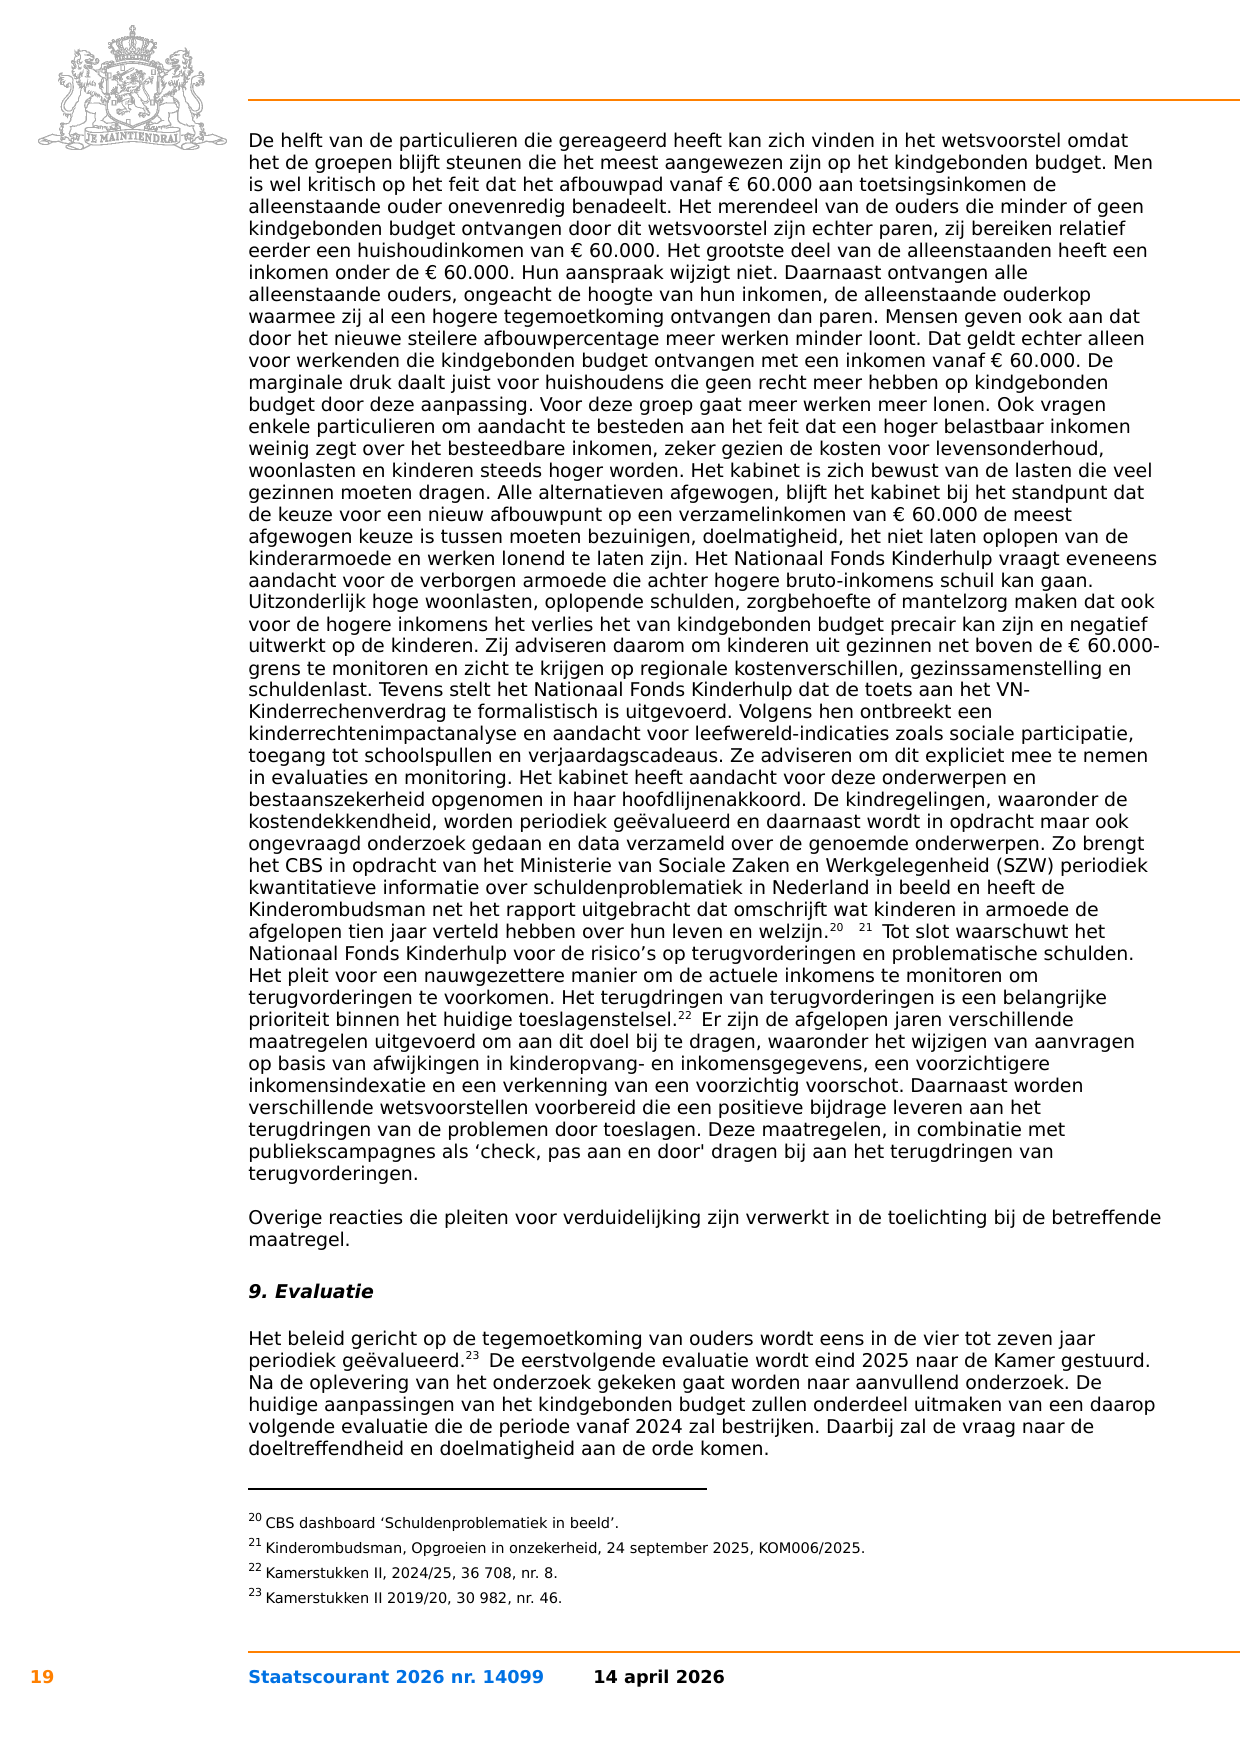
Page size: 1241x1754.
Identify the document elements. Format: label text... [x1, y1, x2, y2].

text Kamerstukken II 2019/20, 30 982, nr. 46. [248, 1586, 1163, 1608]
text Kinderombudsman, Opgroeien in onzekerheid, 24 september 2025, KOM006/2025. [248, 1536, 1163, 1558]
text Het beleid gericht op de tegemoetkoming van ouders wordt eens in de vier tot zeven jaar periodiek geëvalueerd. De eerstvolgende evaluatie wordt eind 2025 naar de Kamer gestuurd. Na de oplevering van het onderzoek gekeken gaat worden naar aanvullend onderzoek. De huidige aanpassingen van het kindgebonden budget zullen onderdeel uitmaken van een daarop volgende evaluatie die de periode vanaf 2024 zal bestrijken. Daarbij zal de vraag naar de doeltreffendheid en doelmatigheid aan de orde komen. [248, 1328, 1163, 1459]
text Overige reacties die pleiten voor verduidelijking zijn verwerkt in de toelichting bij de betreffende maatregel. [248, 1207, 1163, 1251]
text CBS dashboard ‘Schuldenproblematiek in beeld’. [248, 1511, 1163, 1533]
text De helft van de particulieren die gereageerd heeft kan zich vinden in het wetsvoorstel omdat het de groepen blijft steunen die het meest aangewezen zijn op het kindgebonden budget. Men is wel kritisch op het feit dat het afbouwpad vanaf € 60.000 aan toetsingsinkomen de alleenstaande ouder onevenredig benadeelt. Het merendeel van de ouders die minder of geen kindgebonden budget ontvangen door dit wetsvoorstel zijn echter paren, zij bereiken relatief eerder een huishoudinkomen van € 60.000. Het grootste deel van de alleenstaanden heeft een inkomen onder de € 60.000. Hun aanspraak wijzigt niet. Daarnaast ontvangen alle alleenstaande ouders, ongeacht de hoogte van hun inkomen, de alleenstaande ouderkop waarmee zij al een hogere tegemoetkoming ontvangen dan paren. Mensen geven ook aan dat door het nieuwe steilere afbouwpercentage meer werken minder loont. Dat geldt echter alleen voor werkenden die kindgebonden budget ontvangen met een inkomen vanaf € 60.000. De marginale druk daalt juist voor huishoudens die geen recht meer hebben op kindgebonden budget door deze aanpassing. Voor deze groep gaat meer werken meer lonen. Ook vragen enkele particulieren om aandacht te besteden aan het feit dat een hoger belastbaar inkomen weinig zegt over het besteedbare inkomen, zeker gezien de kosten voor levensonderhoud, woonlasten en kinderen steeds hoger worden. Het kabinet is zich bewust van de lasten die veel gezinnen moeten dragen. Alle alternatieven afgewogen, blijft het kabinet bij het standpunt dat de keuze voor een nieuw afbouwpunt op een verzamelinkomen van € 60.000 de meest afgewogen keuze is tussen moeten bezuinigen, doelmatigheid, het niet laten oplopen van de kinderarmoede en werken lonend te laten zijn. Het Nationaal Fonds Kinderhulp vraagt eveneens aandacht voor de verborgen armoede die achter hogere bruto-inkomens schuil kan gaan. Uitzonderlijk hoge woonlasten, oplopende schulden, zorgbehoefte of mantelzorg maken dat ook voor de hogere inkomens het verlies het van kindgebonden budget precair kan zijn en negatief uitwerkt op de kinderen. Zij adviseren daarom om kinderen uit gezinnen net boven de € 60.000- grens te monitoren en zicht te krijgen op regionale kostenverschillen, gezinssamenstelling en schuldenlast. Tevens stelt het Nationaal Fonds Kinderhulp dat de toets aan het VN-Kinderrechenverdrag te formalistisch is uitgevoerd. Volgens hen ontbreekt een kinderrechtenimpactanalyse en aandacht voor leefwereld-indicaties zoals sociale participatie, toegang tot schoolspullen en verjaardagscadeaus. Ze adviseren om dit expliciet mee te nemen in evaluaties en monitoring. Het kabinet heeft aandacht voor deze onderwerpen en bestaanszekerheid opgenomen in haar hoofdlijnenakkoord. De kindregelingen, waaronder de kostendekkendheid, worden periodiek geëvalueerd en daarnaast wordt in opdracht maar ook ongevraagd onderzoek gedaan en data verzameld over de genoemde onderwerpen. Zo brengt het CBS in opdracht van het Ministerie van Sociale Zaken en Werkgelegenheid (SZW) periodiek kwantitatieve informatie over schuldenproblematiek in Nederland in beeld en heeft de Kinderombudsman net het rapport uitgebracht dat omschrijft wat kinderen in armoede de afgelopen tien jaar verteld hebben over hun leven en welzijn. Tot slot waarschuwt het Nationaal Fonds Kinderhulp voor de risico’s op terugvorderingen en problematische schulden. Het pleit voor een nauwgezettere manier om de actuele inkomens te monitoren om terugvorderingen te voorkomen. Het terugdringen van terugvorderingen is een belangrijke prioriteit binnen het huidige toeslagenstelsel. Er zijn de afgelopen jaren verschillende maatregelen uitgevoerd om aan dit doel bij te dragen, waaronder het wijzigen van aanvragen op basis van afwijkingen in kinderopvang- en inkomensgegevens, een voorzichtigere inkomensindexatie en een verkenning van een voorzichtig voorschot. Daarnaast worden verschillende wetsvoorstellen voorbereid die een positieve bijdrage leveren aan het terugdringen van de problemen door toeslagen. Deze maatregelen, in combinatie met publiekscampagnes als ‘check, pas aan en door' dragen bij aan het terugdringen van terugvorderingen. [248, 130, 1163, 1185]
picture [38, 25, 227, 150]
text Kamerstukken II, 2024/25, 36 708, nr. 8. [248, 1561, 1163, 1583]
subtitle 9. Evaluatie [248, 1281, 1163, 1303]
